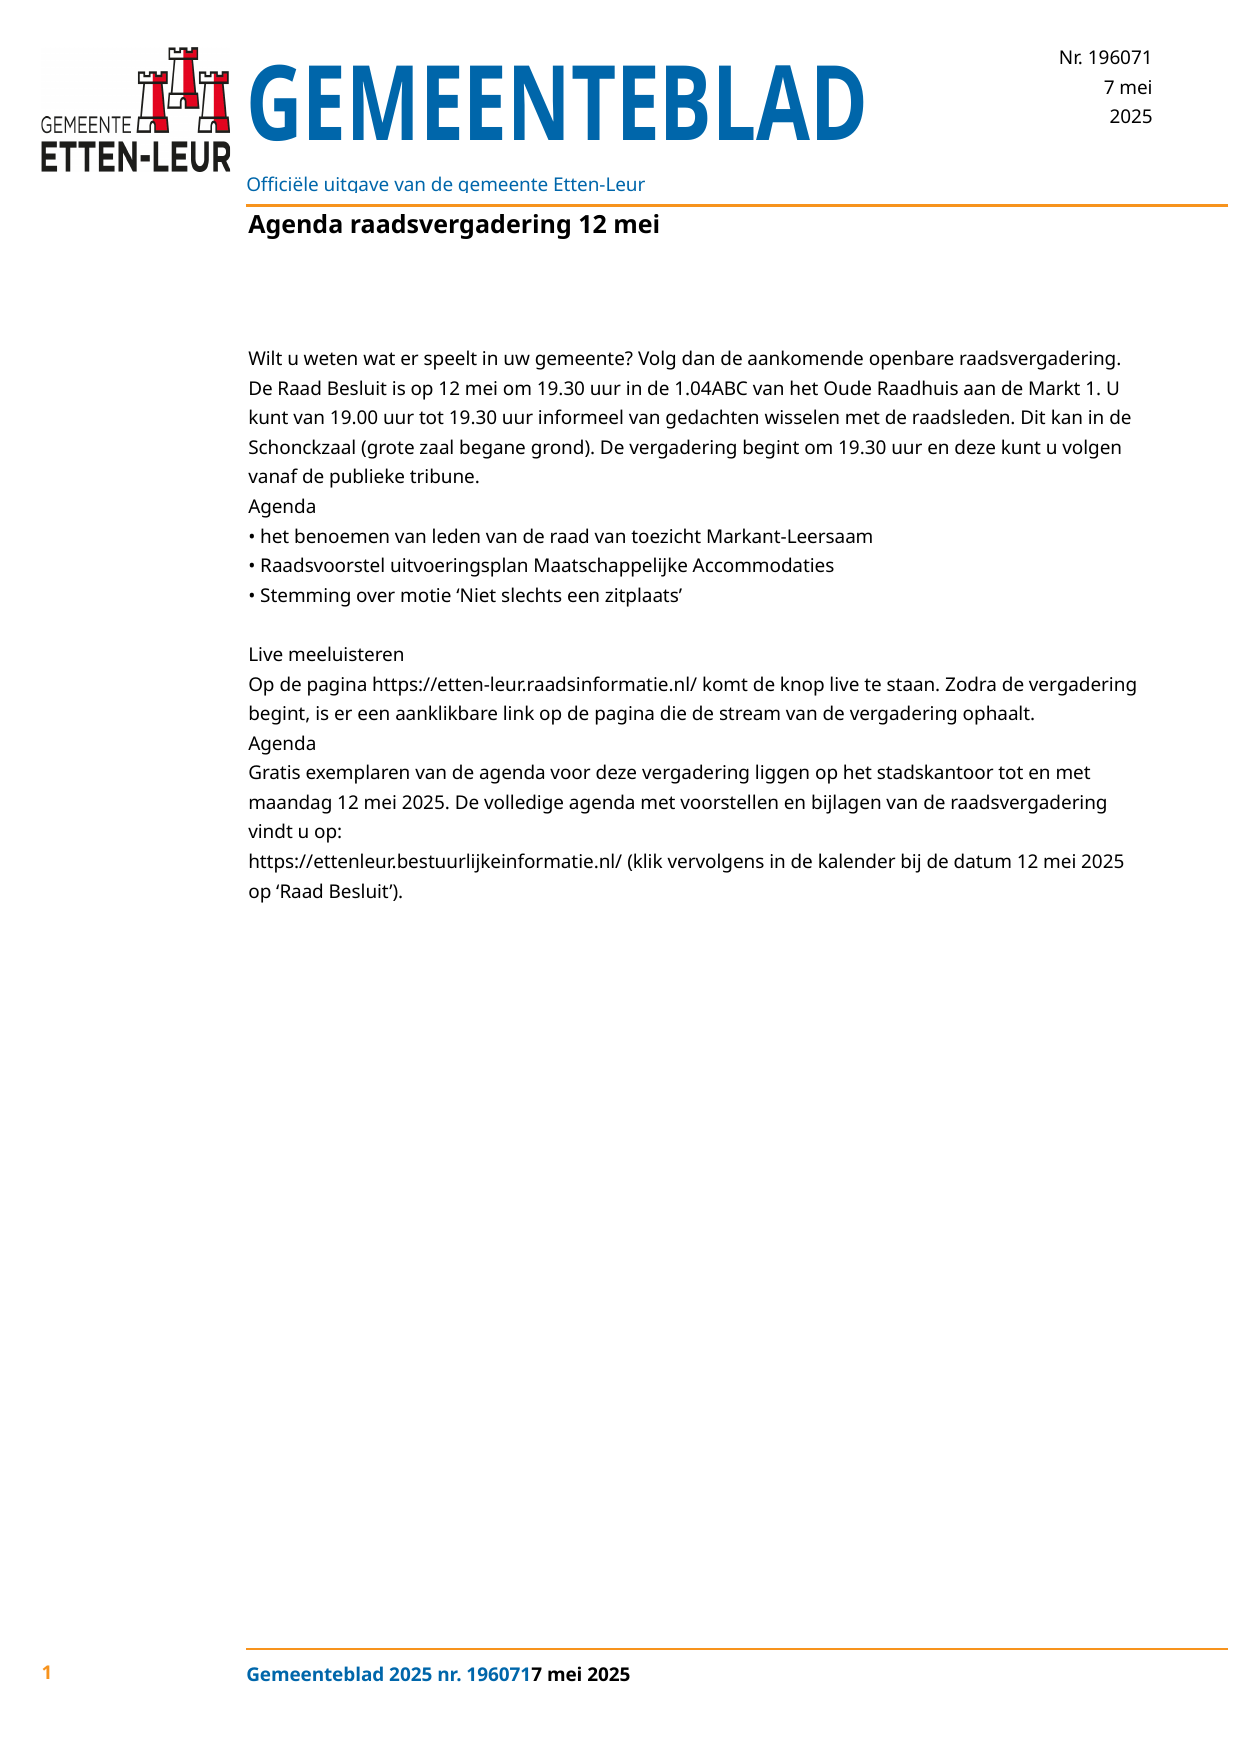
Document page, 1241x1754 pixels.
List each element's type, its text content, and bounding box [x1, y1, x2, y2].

text De Raad Besluit is op 12 mei om 19.30 uur in de 1.04ABC van het Oude Raadhuis aan de Markt 1. U kunt van 19.00 uur tot 19.30 uur informeel van gedachten wisselen met de raadsleden. Dit kan in de Schonckzaal (grote zaal begane grond). De vergadering begint om 19.30 uur en deze kunt u volgen vanaf de publieke tribune. [248, 375, 1152, 489]
text • Raadsvoorstel uitvoeringsplan Maatschappelijke Accommodaties [248, 552, 1152, 578]
picture [41, 47, 231, 172]
text Agenda [248, 730, 1152, 756]
text https://ettenleur.bestuurlijkeinformatie.nl/ (klik vervolgens in de kalender bij de datum 12 mei 2025 op ‘Raad Besluit’). [248, 848, 1152, 903]
text Wilt u weten wat er speelt in uw gemeente? Volg dan de aankomende openbare raadsvergadering. [248, 345, 1152, 371]
text Op de pagina https://etten-leur.raadsinformatie.nl/ komt de knop live te staan. Zodra de vergadering begint, is er een aanklikbare link op de pagina die de stream van de vergadering ophaalt. [248, 671, 1152, 726]
text Gratis exemplaren van de agenda voor deze vergadering liggen op het stadskantoor tot en met maandag 12 mei 2025. De volledige agenda met voorstellen en bijlagen van de raadsvergadering vindt u op: [248, 759, 1152, 844]
text Agenda [248, 493, 1152, 519]
text • Stemming over motie ‘Niet slechts een zitplaats’ [248, 582, 1152, 608]
text Live meeluisteren [248, 641, 1152, 667]
text Agenda raadsvergadering 12 mei [248, 207, 1152, 241]
text • het benoemen van leden van de raad van toezicht Markant-Leersaam [248, 523, 1152, 548]
